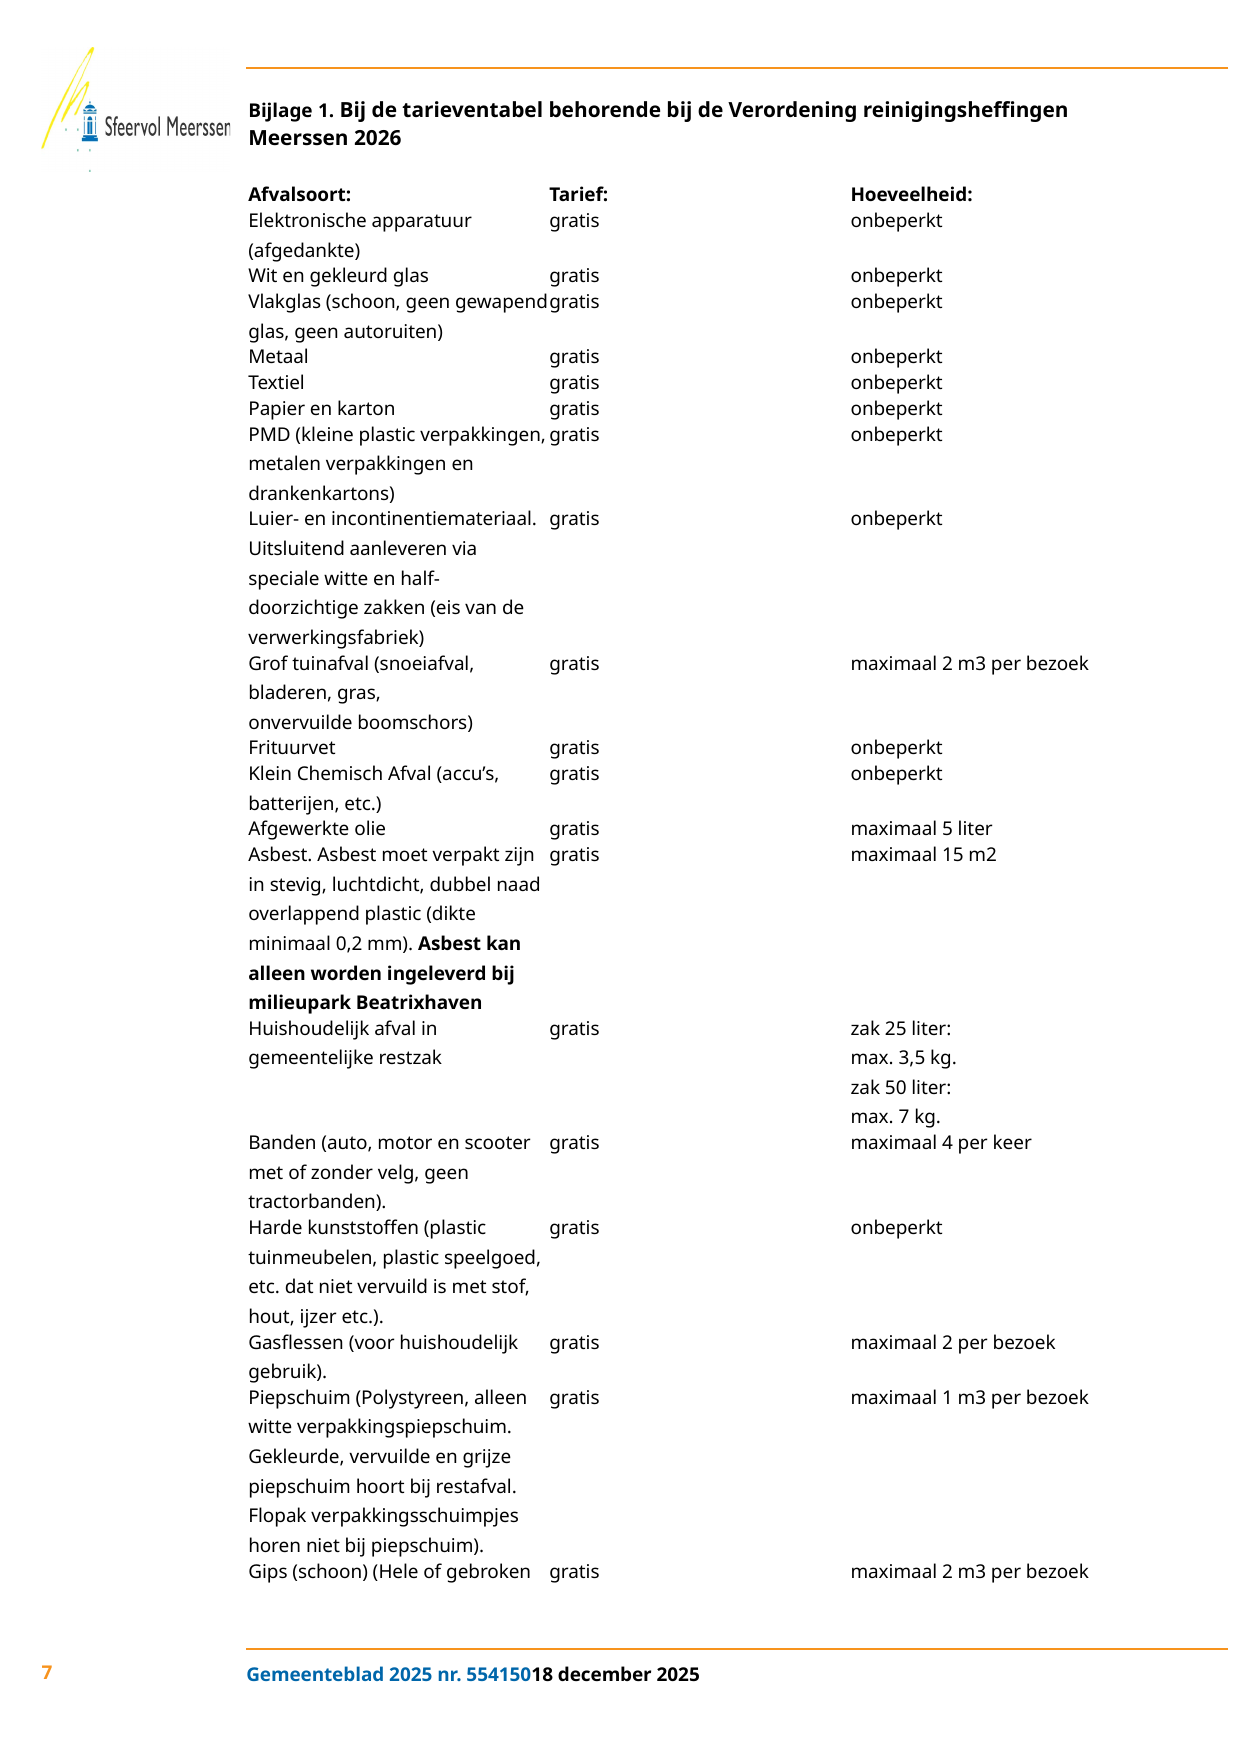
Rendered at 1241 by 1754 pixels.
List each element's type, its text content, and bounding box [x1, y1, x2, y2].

table_cell Asbest. Asbest moet verpakt zijn in stevig, luchtdicht, dubbel naad overlappend plastic (dikte minimaal 0,2 mm). Asbest kan alleen worden ingeleverd bij milieupark Beatrixhaven [248, 841, 549, 1015]
text Bijlage 1. Bij de tarieventabel behorende bij de Verordening reinigingsheffingen Meerssen 2026 [248, 95, 1152, 152]
table_cell onbeperkt [850, 288, 1152, 343]
table_cell gratis [549, 207, 850, 262]
table_cell gratis [549, 1558, 850, 1583]
table_cell onbeperkt [850, 1214, 1152, 1329]
table_cell Vlakglas (schoon, geen gewapend glas, geen autoruiten) [248, 288, 549, 343]
table_cell gratis [549, 1015, 850, 1129]
table_cell Papier en karton [248, 395, 549, 421]
table_cell gratis [549, 760, 850, 816]
table_cell Grof tuinafval (snoeiafval, bladeren, gras, onvervuilde boomschors) [248, 650, 549, 734]
table_cell Luier- en incontinentiemateriaal. Uitsluitend aanleveren via speciale witte en half-doorzichtige zakken (eis van de verwerkingsfabriek) [248, 506, 549, 650]
table_cell Piepschuim (Polystyreen, alleen witte verpakkingspiepschuim. Gekleurde, vervuilde en grijze piepschuim hoort bij restafval. Flopak verpakkingsschuimpjes horen niet bij piepschuim). [248, 1384, 549, 1558]
table_cell gratis [549, 1214, 850, 1329]
table_cell onbeperkt [850, 506, 1152, 650]
table_cell gratis [549, 1130, 850, 1214]
table_cell gratis [549, 506, 850, 650]
table_header Afvalsoort: [248, 181, 549, 207]
table_cell onbeperkt [850, 760, 1152, 816]
table_cell onbeperkt [850, 263, 1152, 288]
table_cell gratis [549, 1329, 850, 1384]
table_cell gratis [549, 369, 850, 395]
table_cell maximaal 2 m3 per bezoek [850, 650, 1152, 734]
table_cell Harde kunststoffen (plastic tuinmeubelen, plastic speelgoed, etc. dat niet vervuild is met stof, hout, ijzer etc.). [248, 1214, 549, 1329]
table_cell Wit en gekleurd glas [248, 263, 549, 288]
table_cell Frituurvet [248, 735, 549, 760]
table_cell Gasflessen (voor huishoudelijk gebruik). [248, 1329, 549, 1384]
table_cell gratis [549, 1384, 850, 1558]
table_cell gratis [549, 263, 850, 288]
table_cell onbeperkt [850, 421, 1152, 506]
table_cell gratis [549, 344, 850, 369]
table_cell gratis [549, 288, 850, 343]
table_cell Textiel [248, 369, 549, 395]
picture [41, 47, 231, 172]
table_cell Gips (schoon) (Hele of gebroken [248, 1558, 549, 1583]
table_cell Banden (auto, motor en scooter met of zonder velg, geen tractorbanden). [248, 1130, 549, 1214]
table_cell Metaal [248, 344, 549, 369]
table_cell onbeperkt [850, 735, 1152, 760]
table_cell maximaal 2 m3 per bezoek [850, 1558, 1152, 1583]
table_cell onbeperkt [850, 369, 1152, 395]
table_cell maximaal 5 liter [850, 816, 1152, 841]
table_cell Elektronische apparatuur (afgedankte) [248, 207, 549, 262]
table_cell gratis [549, 395, 850, 421]
table_cell Afgewerkte olie [248, 816, 549, 841]
table_cell maximaal 2 per bezoek [850, 1329, 1152, 1384]
table_cell gratis [549, 816, 850, 841]
table_cell onbeperkt [850, 395, 1152, 421]
table_cell PMD (kleine plastic verpakkingen, metalen verpakkingen en drankenkartons) [248, 421, 549, 506]
table_cell Huishoudelijk afval in gemeentelijke restzak [248, 1015, 549, 1129]
table_cell zak 25 liter: max. 3,5 kg. zak 50 liter: max. 7 kg. [850, 1015, 1152, 1129]
table_cell Klein Chemisch Afval (accu’s, batterijen, etc.) [248, 760, 549, 816]
table_cell maximaal 15 m2 [850, 841, 1152, 1015]
table_cell maximaal 4 per keer [850, 1130, 1152, 1214]
table_cell maximaal 1 m3 per bezoek [850, 1384, 1152, 1558]
table_header Tarief: [549, 181, 850, 207]
table_cell gratis [549, 735, 850, 760]
table_cell gratis [549, 421, 850, 506]
table_header Hoeveelheid: [850, 181, 1152, 207]
table_cell gratis [549, 841, 850, 1015]
table_cell onbeperkt [850, 344, 1152, 369]
table_cell gratis [549, 650, 850, 734]
table_cell onbeperkt [850, 207, 1152, 262]
